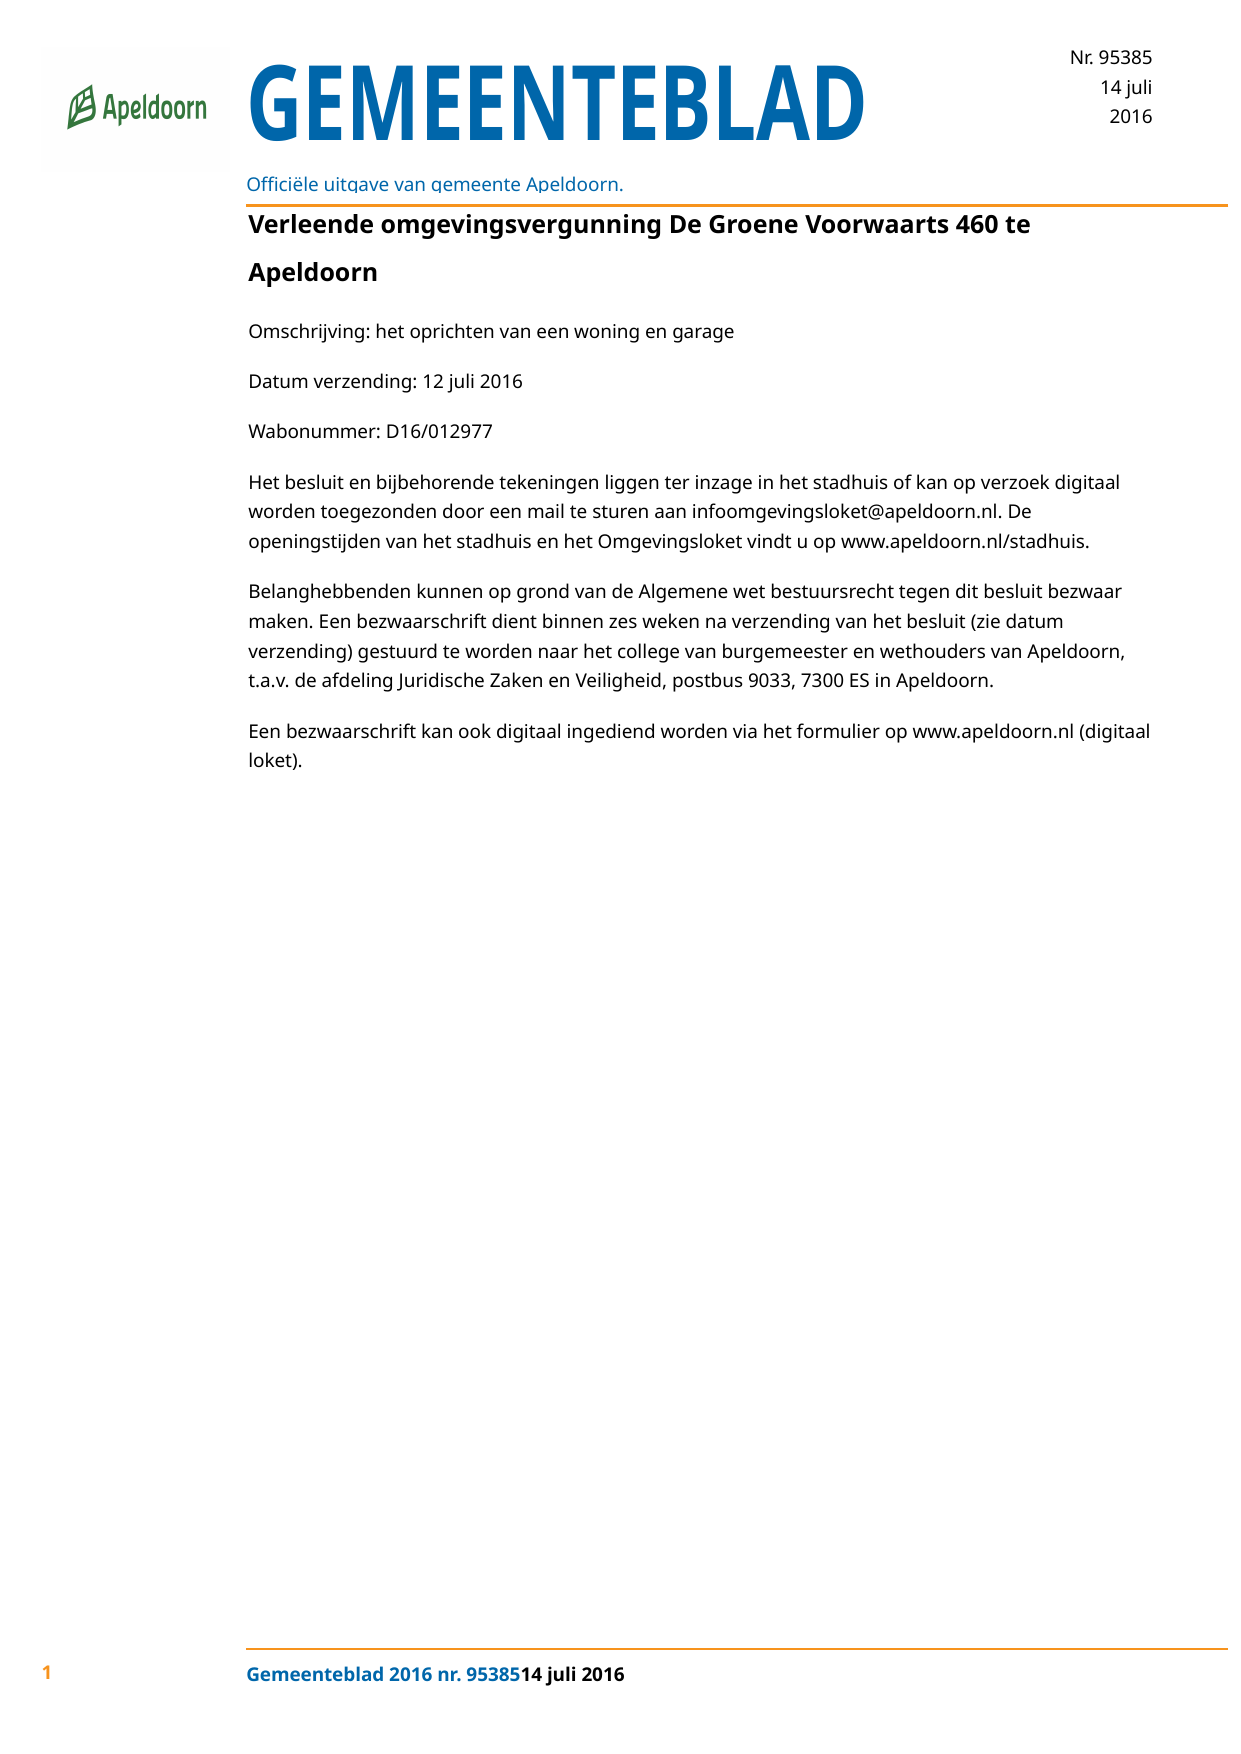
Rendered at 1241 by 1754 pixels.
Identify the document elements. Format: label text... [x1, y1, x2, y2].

text Het besluit en bijbehorende tekeningen liggen ter inzage in het stadhuis of kan op verzoek digitaal worden toegezonden door een mail te sturen aan infoomgevingsloket@apeldoorn.nl. De openingstijden van het stadhuis en het Omgevingsloket vindt u op www.apeldoorn.nl/stadhuis. [248, 469, 1152, 554]
picture [41, 47, 231, 172]
text Datum verzending: 12 juli 2016 [248, 368, 1152, 394]
text Wabonummer: D16/012977 [248, 419, 1152, 444]
text Omschrijving: het oprichten van een woning en garage [248, 318, 1152, 344]
text Verleende omgevingsvergunning De Groene Voorwaarts 460 te Apeldoorn [248, 207, 1152, 288]
text Een bezwaarschrift kan ook digitaal ingediend worden via het formulier op www.apeldoorn.nl (digitaal loket). [248, 718, 1152, 773]
text Belanghebbenden kunnen op grond van de Algemene wet bestuursrecht tegen dit besluit bezwaar maken. Een bezwaarschrift dient binnen zes weken na verzending van het besluit (zie datum verzending) gestuurd te worden naar het college van burgemeester en wethouders van Apeldoorn, t.a.v. de afdeling Juridische Zaken en Veiligheid, postbus 9033, 7300 ES in Apeldoorn. [248, 579, 1152, 693]
